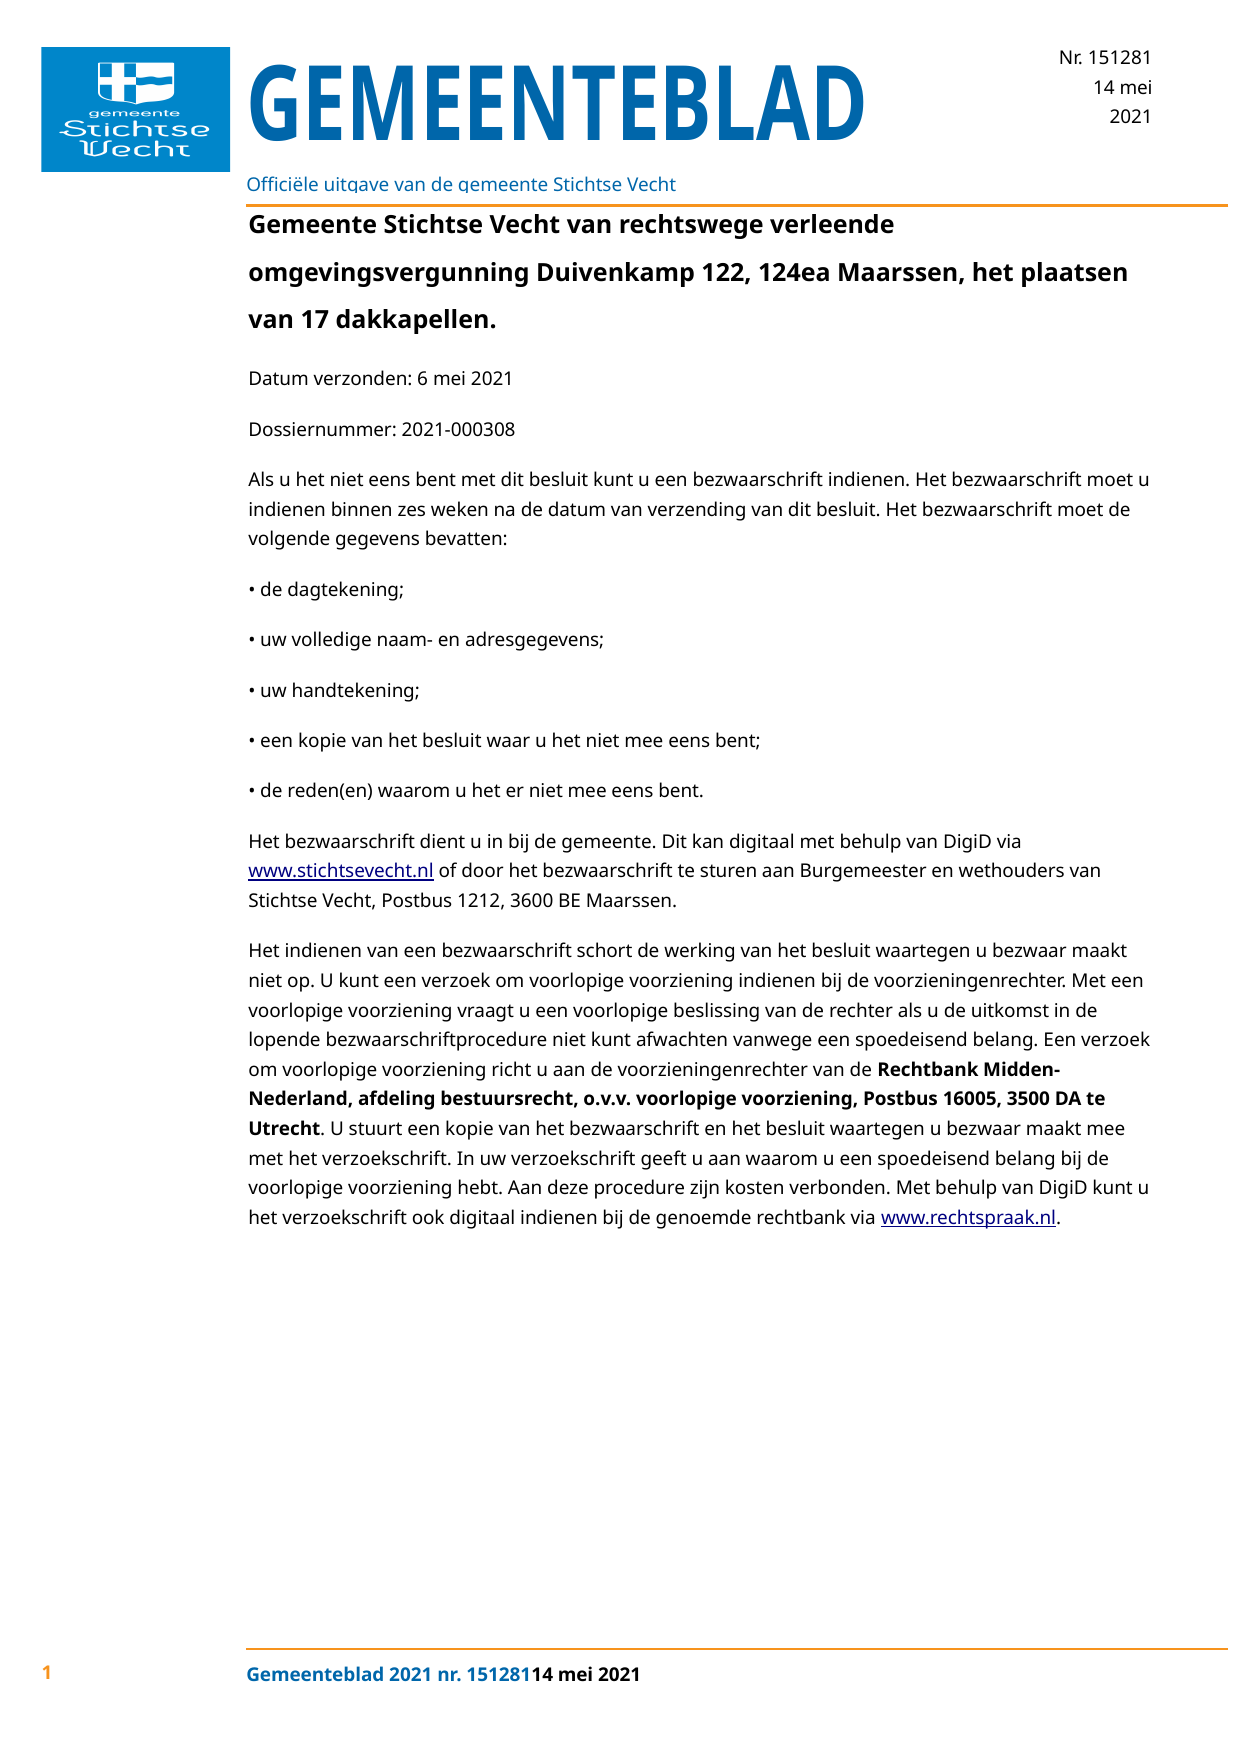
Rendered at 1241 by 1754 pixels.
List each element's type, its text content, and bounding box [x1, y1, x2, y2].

text • uw handtekening; [248, 677, 1152, 702]
text Het bezwaarschrift dient u in bij de gemeente. Dit kan digitaal met behulp van DigiD via www.stichtsevecht.nl of door het bezwaarschrift te sturen aan Burgemeester en wethouders van Stichtse Vecht, Postbus 1212, 3600 BE Maarssen. [248, 828, 1152, 913]
text • een kopie van het besluit waar u het niet mee eens bent; [248, 727, 1152, 753]
text • de reden(en) waarom u het er niet mee eens bent. [248, 778, 1152, 803]
text Datum verzonden: 6 mei 2021 [248, 366, 1152, 391]
picture [99, 63, 135, 101]
picture [137, 63, 174, 103]
text Gemeente Stichtse Vecht van rechtswege verleende omgevingsvergunning Duivenkamp 122, 124ea Maarssen, het plaatsen van 17 dakkapellen. [248, 207, 1152, 336]
text Als u het niet eens bent met dit besluit kunt u een bezwaarschrift indienen. Het bezwaarschrift moet u indienen binnen zes weken na de datum van verzending van dit besluit. Het bezwaarschrift moet de volgende gegevens bevatten: [248, 466, 1152, 551]
text • de dagtekening; [248, 576, 1152, 602]
text Dossiernummer: 2021-000308 [248, 416, 1152, 442]
text • uw volledige naam- en adresgegevens; [248, 626, 1152, 652]
text Het indienen van een bezwaarschrift schort de werking van het besluit waartegen u bezwaar maakt niet op. U kunt een verzoek om voorlopige voorziening indienen bij de voorzieningenrechter. Met een voorlopige voorziening vraagt u een voorlopige beslissing van de rechter als u de uitkomst in de lopende bezwaarschriftprocedure niet kunt afwachten vanwege een spoedeisend belang. Een verzoek om voorlopige voorziening richt u aan de voorzieningenrechter van de Rechtbank Midden-Nederland, afdeling bestuursrecht, o.v.v. voorlopige voorziening, Postbus 16005, 3500 DA te Utrecht. U stuurt een kopie van het bezwaarschrift en het besluit waartegen u bezwaar maakt mee met het verzoekschrift. In uw verzoekschrift geeft u aan waarom u een spoedeisend belang bij de voorlopige voorziening hebt. Aan deze procedure zijn kosten verbonden. Met behulp van DigiD kunt u het verzoekschrift ook digitaal indienen bij de genoemde rechtbank via www.rechtspraak.nl. [248, 938, 1152, 1229]
